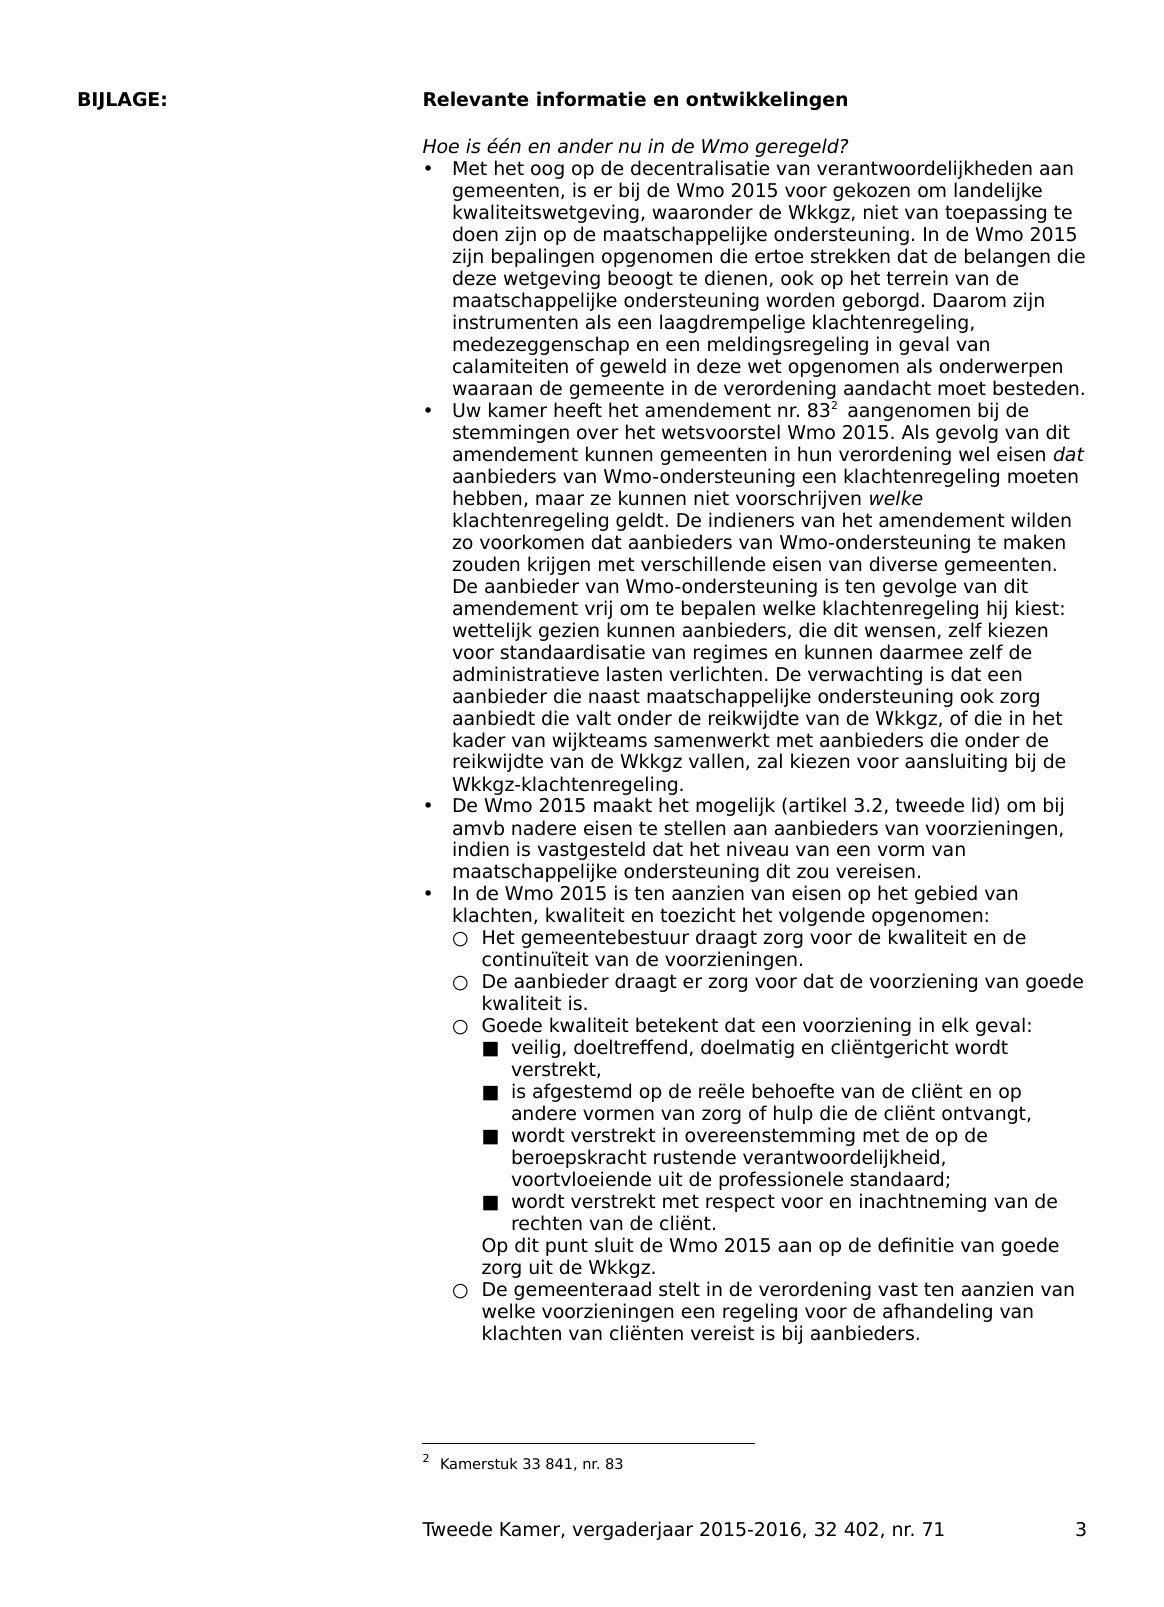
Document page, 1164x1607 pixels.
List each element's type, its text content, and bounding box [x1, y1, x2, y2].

text ○ Het gemeentebestuur draagt zorg voor de kwaliteit en de continuïteit van de voorzieningen. [452, 927, 1087, 971]
subtitle Hoe is één en ander nu in de Wmo geregeld? [422, 136, 1087, 158]
text • De Wmo 2015 maakt het mogelijk (artikel 3.2, tweede lid) om bij amvb nadere eisen te stellen aan aanbieders van voorzieningen, indien is vastgesteld dat het niveau van een vorm van maatschappelijke ondersteuning dit zou vereisen. [422, 795, 1087, 883]
text Kamerstuk 33 841, nr. 83 [422, 1452, 1087, 1474]
text ■ veilig, doeltreffend, doelmatig en cliëntgericht wordt verstrekt, [481, 1037, 1087, 1081]
text Op dit punt sluit de Wmo 2015 aan op de definitie van goede zorg uit de Wkkgz. [481, 1235, 1087, 1279]
text ■ wordt verstrekt met respect voor en inachtneming van de rechten van de cliënt. [481, 1191, 1087, 1235]
text ■ is afgestemd op de reële behoefte van de cliënt en op andere vormen van zorg of hulp die de cliënt ontvangt, [481, 1081, 1087, 1125]
subtitle BIJLAGE: Relevante informatie en ontwikkelingen [77, 89, 1087, 111]
text ○ De gemeenteraad stelt in de verordening vast ten aanzien van welke voorzieningen een regeling voor de afhandeling van klachten van cliënten vereist is bij aanbieders. [452, 1279, 1087, 1345]
text ○ Goede kwaliteit betekent dat een voorziening in elk geval: [452, 1015, 1087, 1037]
text ○ De aanbieder draagt er zorg voor dat de voorziening van goede kwaliteit is. [452, 971, 1087, 1015]
text • In de Wmo 2015 is ten aanzien van eisen op het gebied van klachten, kwaliteit en toezicht het volgende opgenomen: [422, 883, 1087, 927]
text ■ wordt verstrekt in overeenstemming met de op de beroepskracht rustende verantwoordelijkheid, voortvloeiende uit de professionele standaard; [481, 1125, 1087, 1191]
text • Uw kamer heeft het amendement nr. 83 aangenomen bij de stemmingen over het wetsvoorstel Wmo 2015. Als gevolg van dit amendement kunnen gemeenten in hun verordening wel eisen dat aanbieders van Wmo-ondersteuning een klachtenregeling moeten hebben, maar ze kunnen niet voorschrijven welke klachtenregeling geldt. De indieners van het amendement wilden zo voorkomen dat aanbieders van Wmo-ondersteuning te maken zouden krijgen met verschillende eisen van diverse gemeenten. De aanbieder van Wmo-ondersteuning is ten gevolge van dit amendement vrij om te bepalen welke klachtenregeling hij kiest: wettelijk gezien kunnen aanbieders, die dit wensen, zelf kiezen voor standaardisatie van regimes en kunnen daarmee zelf de administratieve lasten verlichten. De verwachting is dat een aanbieder die naast maatschappelijke ondersteuning ook zorg aanbiedt die valt onder de reikwijdte van de Wkkgz, of die in het kader van wijkteams samenwerkt met aanbieders die onder de reikwijdte van de Wkkgz vallen, zal kiezen voor aansluiting bij de Wkkgz-klachtenregeling. [422, 400, 1087, 795]
text • Met het oog op de decentralisatie van verantwoordelijkheden aan gemeenten, is er bij de Wmo 2015 voor gekozen om landelijke kwaliteitswetgeving, waaronder de Wkkgz, niet van toepassing te doen zijn op de maatschappelijke ondersteuning. In de Wmo 2015 zijn bepalingen opgenomen die ertoe strekken dat de belangen die deze wetgeving beoogt te dienen, ook op het terrein van de maatschappelijke ondersteuning worden geborgd. Daarom zijn instrumenten als een laagdrempelige klachtenregeling, medezeggenschap en een meldingsregeling in geval van calamiteiten of geweld in deze wet opgenomen als onderwerpen waaraan de gemeente in de verordening aandacht moet besteden. [422, 158, 1087, 400]
